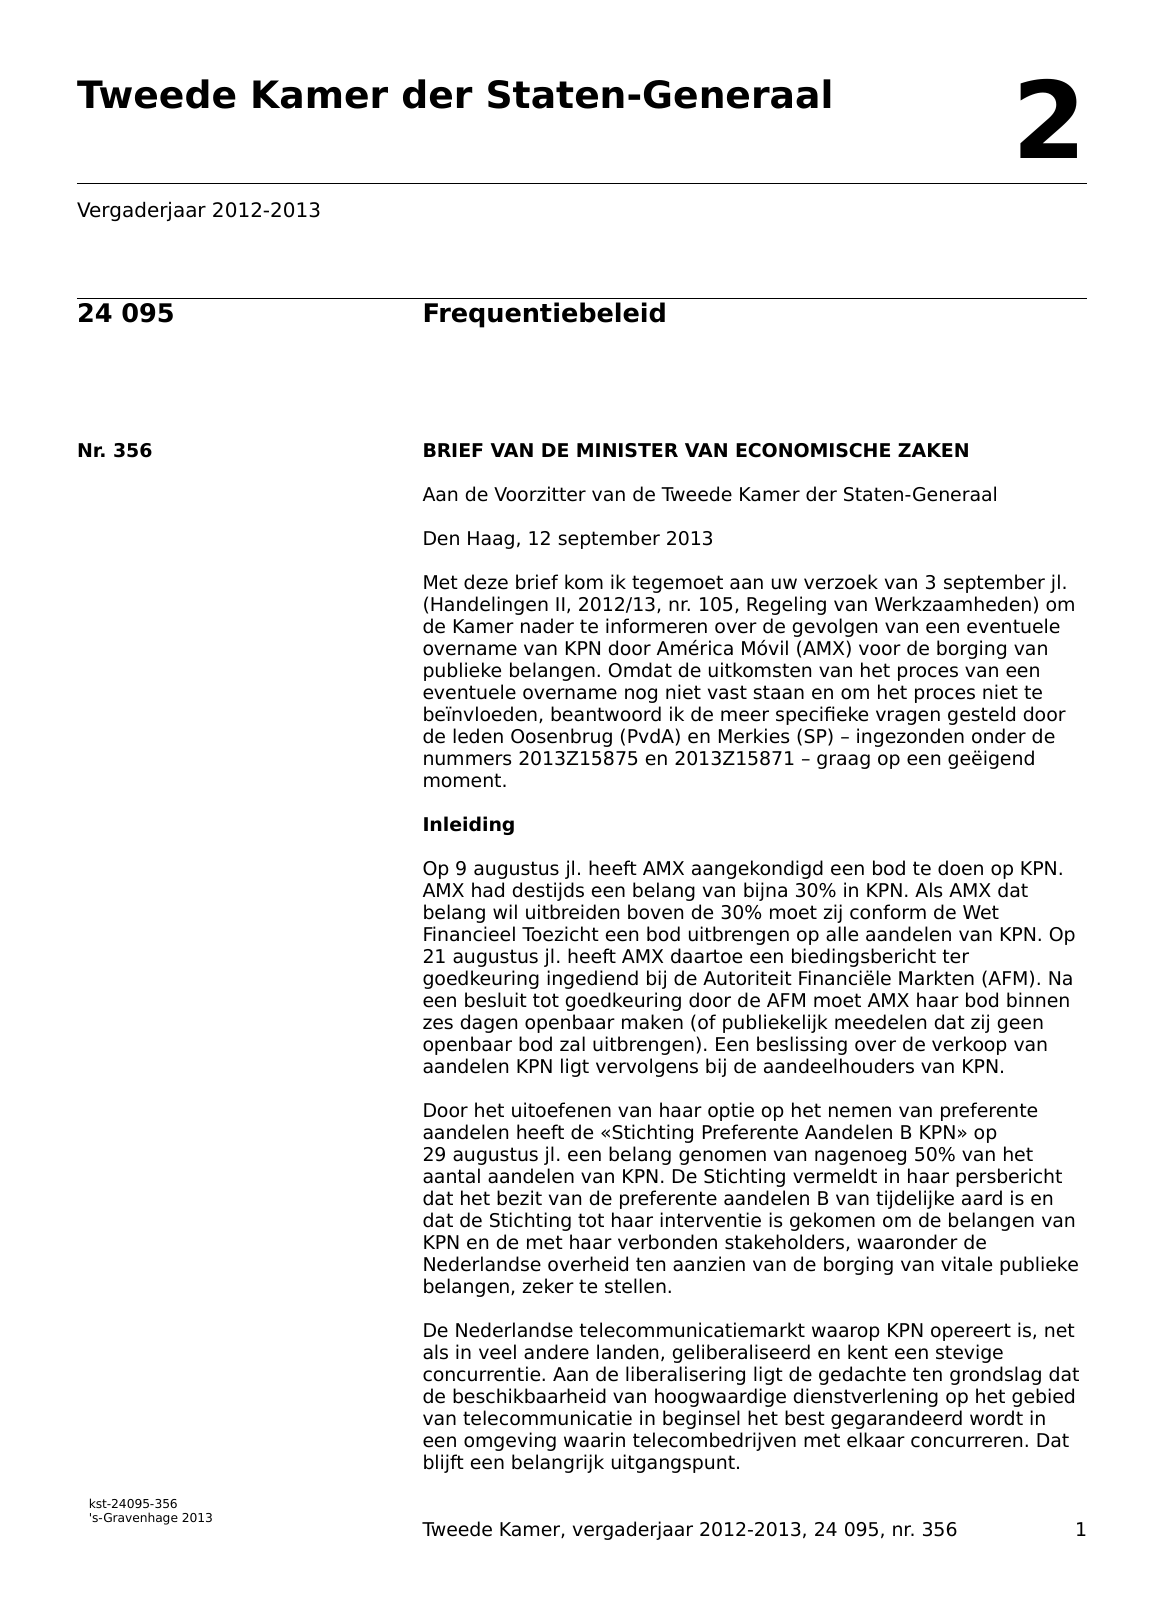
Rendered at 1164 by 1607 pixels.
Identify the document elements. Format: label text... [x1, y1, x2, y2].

text kst-24095-356 [88, 1497, 323, 1511]
text Op 9 augustus jl. heeft AMX aangekondigd een bod te doen op KPN. AMX had destijds een belang van bijna 30% in KPN. Als AMX dat belang wil uitbreiden boven de 30% moet zij conform de Wet Financieel Toezicht een bod uitbrengen op alle aandelen van KPN. Op 21 augustus jl. heeft AMX daartoe een biedingsbericht ter goedkeuring ingediend bij de Autoriteit Financiële Markten (AFM). Na een besluit tot goedkeuring door de AFM moet AMX haar bod binnen zes dagen openbaar maken (of publiekelijk meedelen dat zij geen openbaar bod zal uitbrengen). Een beslissing over de verkoop van aandelen KPN ligt vervolgens bij de aandeelhouders van KPN. [422, 858, 1087, 1078]
text Aan de Voorzitter van de Tweede Kamer der Staten-Generaal [422, 484, 1087, 506]
table_header 2 [886, 59, 1087, 183]
text Door het uitoefenen van haar optie op het nemen van preferente aandelen heeft de «Stichting Preferente Aandelen B KPN» op 29 augustus jl. een belang genomen van nagenoeg 50% van het aantal aandelen van KPN. De Stichting vermeldt in haar persbericht dat het bezit van de preferente aandelen B van tijdelijke aard is en dat de Stichting tot haar interventie is gekomen om de belangen van KPN en de met haar verbonden stakeholders, waaronder de Nederlandse overheid ten aanzien van de borging van vitale publieke belangen, zeker te stellen. [422, 1100, 1087, 1298]
table_header Tweede Kamer der Staten-Generaal [77, 59, 886, 183]
subtitle Inleiding [422, 814, 1087, 836]
table_cell Vergaderjaar 2012-2013 [77, 184, 1087, 298]
text 's-Gravenhage 2013 [88, 1511, 323, 1525]
subtitle 24 095 Frequentiebeleid [77, 299, 1087, 329]
text Den Haag, 12 september 2013 [422, 528, 1087, 550]
subtitle Nr. 356 BRIEF VAN DE MINISTER VAN ECONOMISCHE ZAKEN [77, 440, 1087, 462]
text De Nederlandse telecommunicatiemarkt waarop KPN opereert is, net als in veel andere landen, geliberaliseerd en kent een stevige concurrentie. Aan de liberalisering ligt de gedachte ten grondslag dat de beschikbaarheid van hoogwaardige dienstverlening op het gebied van telecommunicatie in beginsel het best gegarandeerd wordt in een omgeving waarin telecombedrijven met elkaar concurreren. Dat blijft een belangrijk uitgangspunt. [422, 1320, 1087, 1474]
text Met deze brief kom ik tegemoet aan uw verzoek van 3 september jl. (Handelingen II, 2012/13, nr. 105, Regeling van Werkzaamheden) om de Kamer nader te informeren over de gevolgen van een eventuele overname van KPN door América Móvil (AMX) voor de borging van publieke belangen. Omdat de uitkomsten van het proces van een eventuele overname nog niet vast staan en om het proces niet te beïnvloeden, beantwoord ik de meer specifieke vragen gesteld door de leden Oosenbrug (PvdA) en Merkies (SP) – ingezonden onder de nummers 2013Z15875 en 2013Z15871 – graag op een geëigend moment. [422, 572, 1087, 792]
